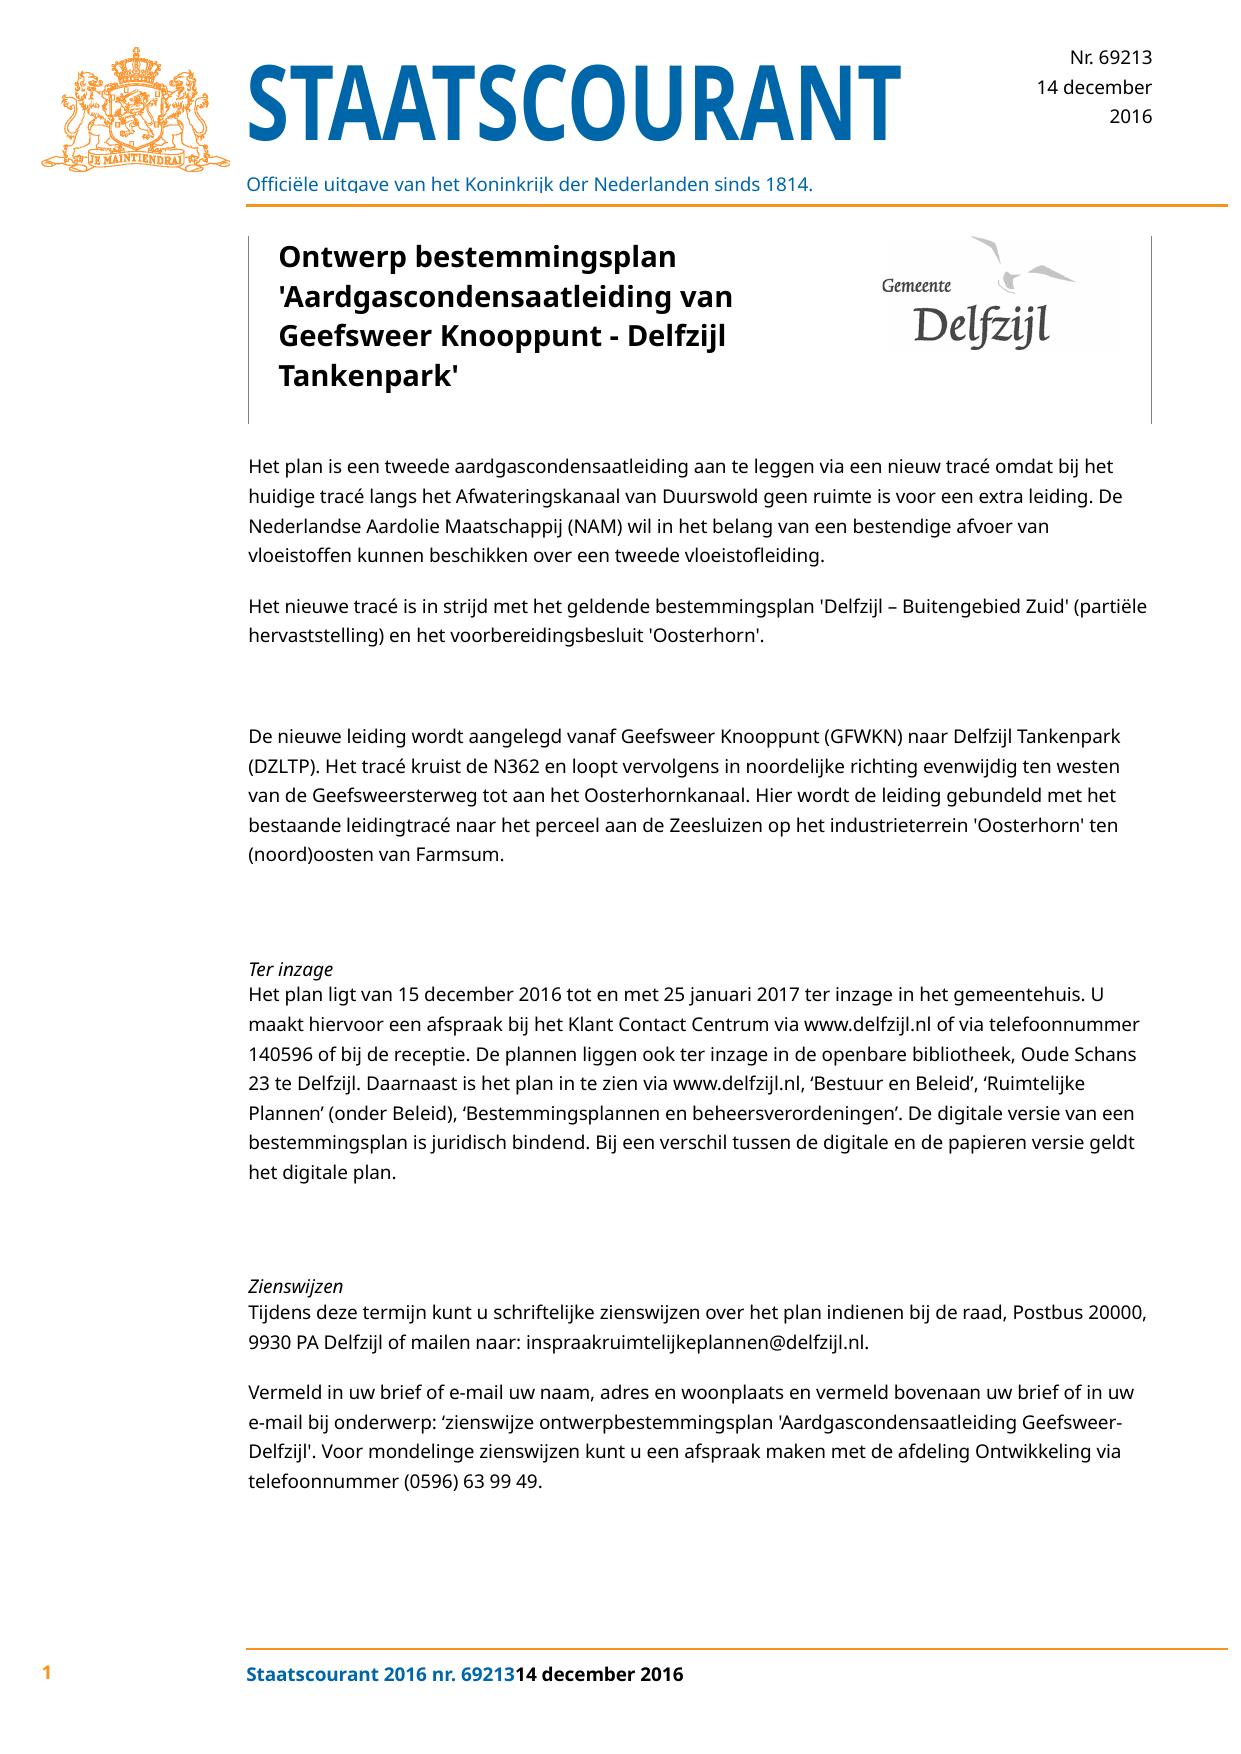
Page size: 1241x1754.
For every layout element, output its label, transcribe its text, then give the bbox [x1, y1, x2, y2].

text Het nieuwe tracé is in strijd met het geldende bestemmingsplan 'Delfzijl – Buitengebied Zuid' (partiële hervaststelling) en het voorbereidingsbesluit 'Oosterhorn'. [248, 593, 1152, 648]
text Het plan is een tweede aardgascondensaatleiding aan te leggen via een nieuw tracé omdat bij het huidige tracé langs het Afwateringskanaal van Duurswold geen ruimte is voor een extra leiding. De Nederlandse Aardolie Maatschappij (NAM) wil in het belang van een bestendige afvoer van vloeistoffen kunnen beschikken over een tweede vloeistofleiding. [248, 454, 1152, 568]
text Vermeld in uw brief of e-mail uw naam, adres en woonplaats en vermeld bovenaan uw brief of in uw e-mail bij onderwerp: ‘zienswijze ontwerpbestemmingsplan 'Aardgascondensaatleiding Geefsweer-Delfzijl'. Voor mondelinge zienswijzen kunt u een afspraak maken met de afdeling Ontwikkeling via telefoonnummer (0596) 63 99 49. [248, 1379, 1152, 1494]
text Het plan ligt van 15 december 2016 tot en met 25 januari 2017 ter inzage in het gemeentehuis. U maakt hiervoor een afspraak bij het Klant Contact Centrum via www.delfzijl.nl of via telefoonnummer 140596 of bij de receptie. De plannen liggen ook ter inzage in de openbare bibliotheek, Oude Schans 23 te Delfzijl. Daarnaast is het plan in te zien via www.delfzijl.nl, ‘Bestuur en Beleid’, ‘Ruimtelijke Plannen’ (onder Beleid), ‘Bestemmingsplannen en beheersverordeningen’. De digitale versie van een bestemmingsplan is juridisch bindend. Bij een verschil tussen de digitale en de papieren versie geldt het digitale plan. [248, 982, 1152, 1185]
table_header [850, 236, 1151, 424]
picture [882, 236, 1119, 350]
picture [41, 47, 231, 172]
text Tijdens deze termijn kunt u schriftelijke zienswijzen over het plan indienen bij de raad, Postbus 20000, 9930 PA Delfzijl of mailen naar: inspraakruimtelijkeplannen@delfzijl.nl. [248, 1299, 1152, 1354]
text Ter inzage [248, 956, 1152, 982]
table_header Ontwerp bestemmingsplan 'Aardgascondensaatleiding van Geefsweer Knooppunt - Delfzijl Tankenpark' [249, 236, 850, 424]
text Zienswijzen [248, 1273, 1152, 1299]
text De nieuwe leiding wordt aangelegd vanaf Geefsweer Knooppunt (GFWKN) naar Delfzijl Tankenpark (DZLTP). Het tracé kruist de N362 en loopt vervolgens in noordelijke richting evenwijdig ten westen van de Geefsweersterweg tot aan het Oosterhornkanaal. Hier wordt de leiding gebundeld met het bestaande leidingtracé naar het perceel aan de Zeesluizen op het industrieterrein 'Oosterhorn' ten (noord)oosten van Farmsum. [248, 723, 1152, 867]
